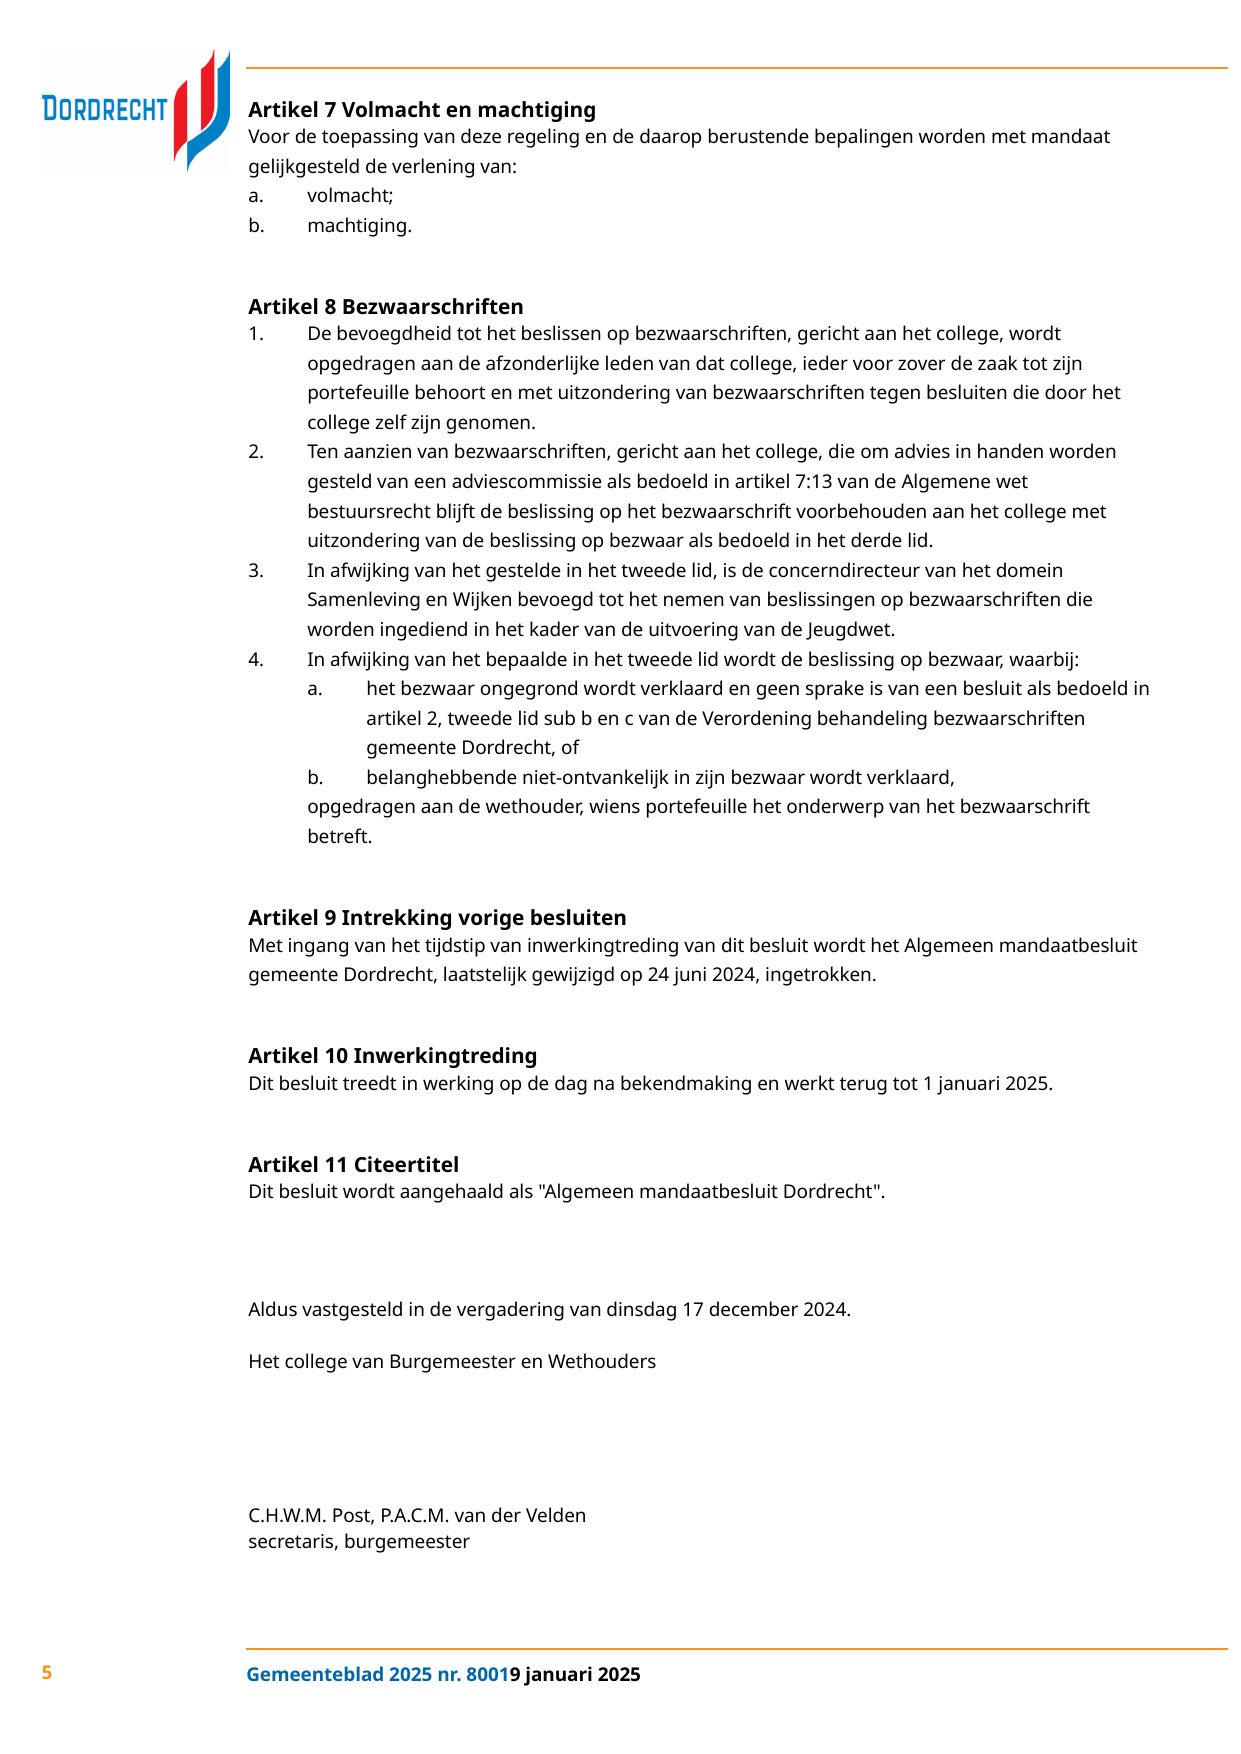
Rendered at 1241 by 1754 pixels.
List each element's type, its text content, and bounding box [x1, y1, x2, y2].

text Artikel 10 Inwerkingtreding [248, 1041, 1152, 1070]
list het bezwaar ongegrond wordt verklaard en geen sprake is van een besluit als bedoeld in artikel 2, tweede lid sub b en c van de Verordening behandeling bezwaarschriften gemeente Dordrecht, of [307, 675, 1152, 760]
text Aldus vastgesteld in de vergadering van dinsdag 17 december 2024. [248, 1297, 1152, 1322]
list opgedragen aan de wethouder, wiens portefeuille het onderwerp van het bezwaarschrift betreft. [248, 794, 1152, 849]
text Artikel 7 Volmacht en machtiging [248, 95, 1152, 123]
list In afwijking van het bepaalde in het tweede lid wordt de beslissing op bezwaar, waarbij: [248, 646, 1152, 672]
list machtiging. [248, 212, 1152, 238]
text Artikel 9 Intrekking vorige besluiten [248, 903, 1152, 932]
text Dit besluit treedt in werking op de dag na bekendmaking en werkt terug tot 1 januari 2025. [248, 1070, 1152, 1096]
text Dit besluit wordt aangehaald als "Algemeen mandaatbesluit Dordrecht". [248, 1178, 1152, 1204]
text Met ingang van het tijdstip van inwerkingtreding van dit besluit wordt het Algemeen mandaatbesluit gemeente Dordrecht, laatstelijk gewijzigd op 24 juni 2024, ingetrokken. [248, 932, 1152, 987]
list De bevoegdheid tot het beslissen op bezwaarschriften, gericht aan het college, wordt opgedragen aan de afzonderlijke leden van dat college, ieder voor zover de zaak tot zijn portefeuille behoort en met uitzondering van bezwaarschriften tegen besluiten die door het college zelf zijn genomen. [248, 320, 1152, 435]
text Artikel 11 Citeertitel [248, 1150, 1152, 1178]
text Voor de toepassing van deze regeling en de daarop berustende bepalingen worden met mandaat gelijkgesteld de verlening van: [248, 123, 1152, 178]
text C.H.W.M. Post, P.A.C.M. van der Velden [248, 1502, 1152, 1528]
picture [41, 47, 231, 172]
text Artikel 8 Bezwaarschriften [248, 292, 1152, 320]
list belanghebbende niet-ontvankelijk in zijn bezwaar wordt verklaard, [307, 764, 1152, 790]
text secretaris, burgemeester [248, 1528, 1152, 1554]
list In afwijking van het gestelde in het tweede lid, is de concerndirecteur van het domein Samenleving en Wijken bevoegd tot het nemen van beslissingen op bezwaarschriften die worden ingediend in het kader van de uitvoering van de Jeugdwet. [248, 557, 1152, 642]
list volmacht; [248, 182, 1152, 208]
text Het college van Burgemeester en Wethouders [248, 1348, 1152, 1374]
list Ten aanzien van bezwaarschriften, gericht aan het college, die om advies in handen worden gesteld van een adviescommissie als bedoeld in artikel 7:13 van de Algemene wet bestuursrecht blijft de beslissing op het bezwaarschrift voorbehouden aan het college met uitzondering van de beslissing op bezwaar als bedoeld in het derde lid. [248, 439, 1152, 553]
